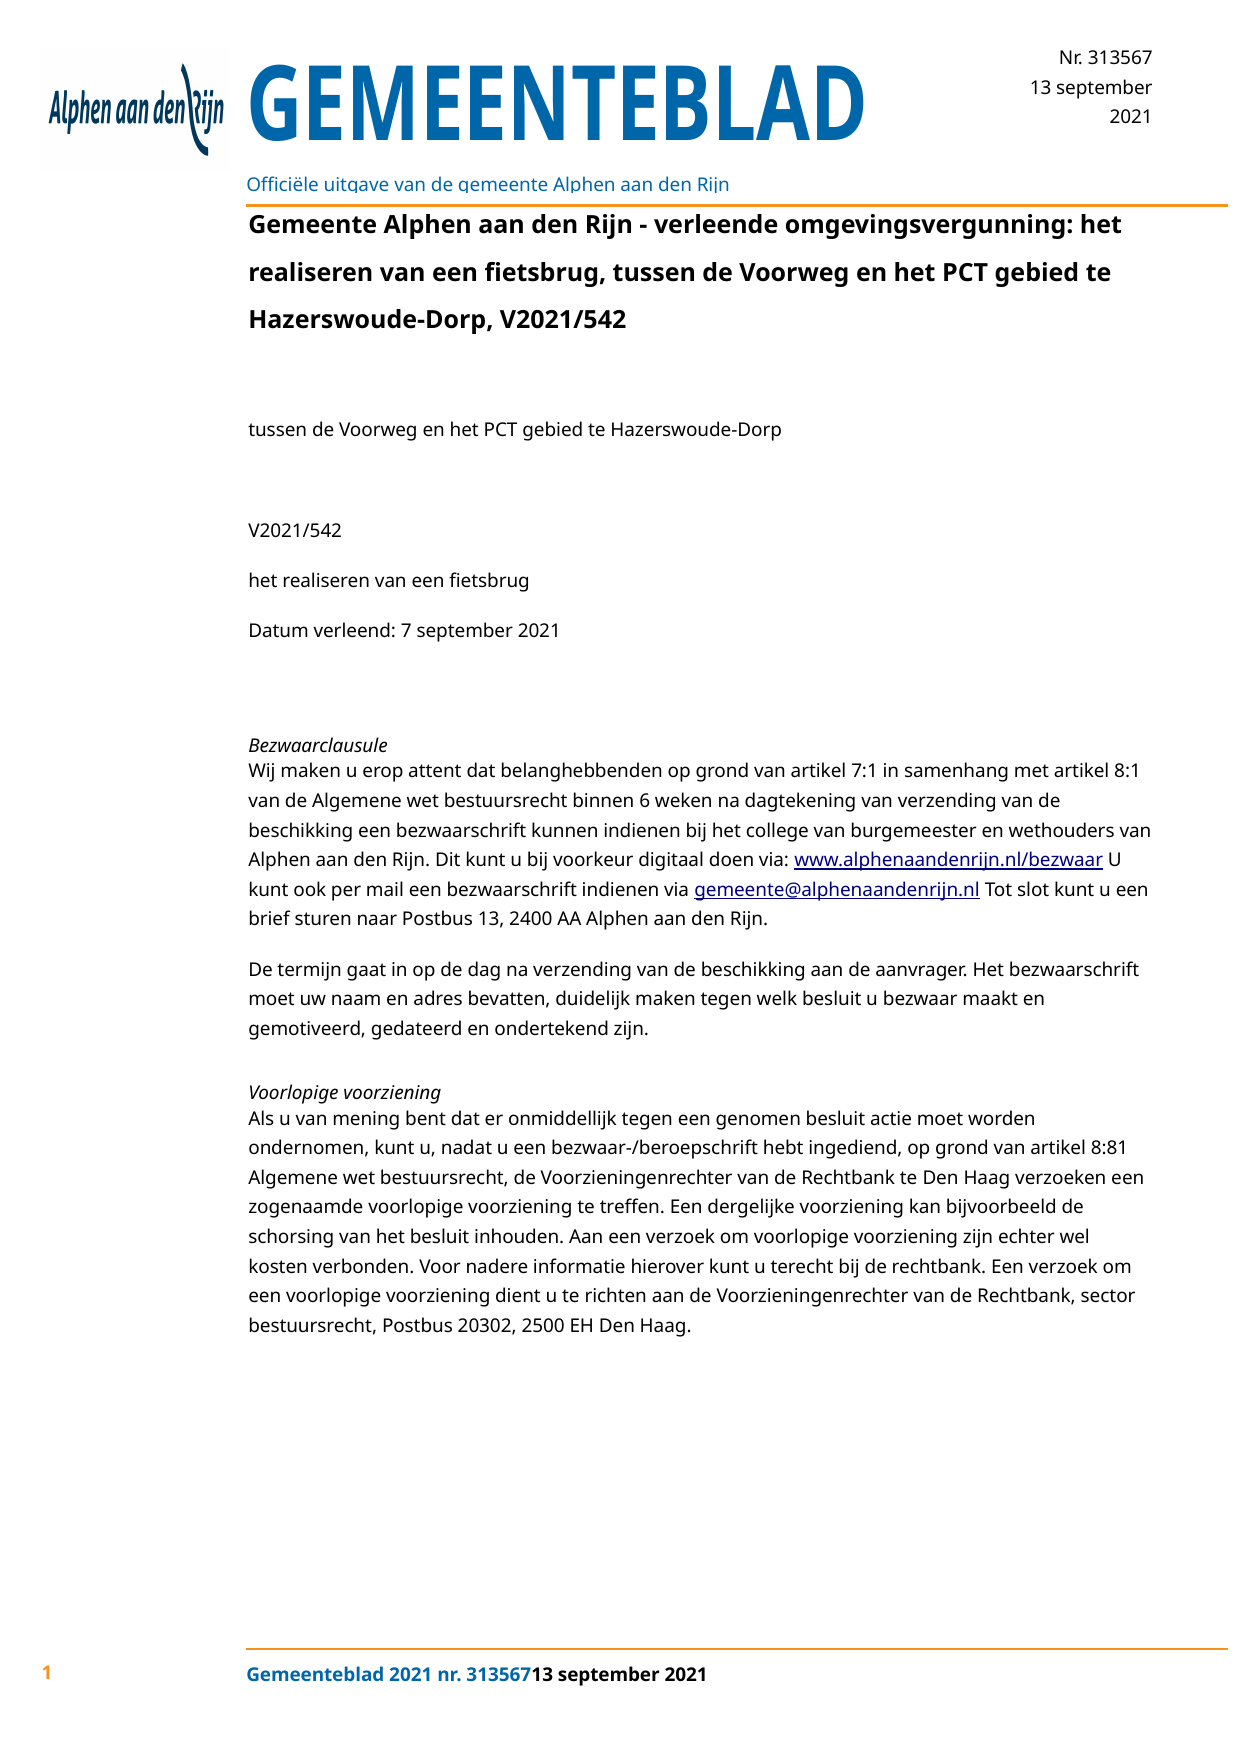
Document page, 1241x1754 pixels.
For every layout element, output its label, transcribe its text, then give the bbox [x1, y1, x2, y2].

text De termijn gaat in op de dag na verzending van de beschikking aan de aanvrager. Het bezwaarschrift moet uw naam en adres bevatten, duidelijk maken tegen welk besluit u bezwaar maakt en gemotiveerd, gedateerd en ondertekend zijn. [248, 956, 1152, 1041]
text Gemeente Alphen aan den Rijn - verleende omgevingsvergunning: het realiseren van een fietsbrug, tussen de Voorweg en het PCT gebied te Hazerswoude-Dorp, V2021/542 [248, 207, 1152, 336]
text Wij maken u erop attent dat belanghebbenden op grond van artikel 7:1 in samenhang met artikel 8:1 van de Algemene wet bestuursrecht binnen 6 weken na dagtekening van verzending van de beschikking een bezwaarschrift kunnen indienen bij het college van burgemeester en wethouders van Alphen aan den Rijn. Dit kunt u bij voorkeur digitaal doen via: www.alphenaandenrijn.nl/bezwaar U kunt ook per mail een bezwaarschrift indienen via gemeente@alphenaandenrijn.nl Tot slot kunt u een brief sturen naar Postbus 13, 2400 AA Alphen aan den Rijn. [248, 758, 1152, 931]
text Bezwaarclausule [248, 732, 1152, 758]
text V2021/542 [248, 517, 1152, 542]
text Als u van mening bent dat er onmiddellijk tegen een genomen besluit actie moet worden ondernomen, kunt u, nadat u een bezwaar-/beroepschrift hebt ingediend, op grond van artikel 8:81 Algemene wet bestuursrecht, de Voorzieningenrechter van de Rechtbank te Den Haag verzoeken een zogenaamde voorlopige voorziening te treffen. Een dergelijke voorziening kan bijvoorbeeld de schorsing van het besluit inhouden. Aan een verzoek om voorlopige voorziening zijn echter wel kosten verbonden. Voor nadere informatie hierover kunt u terecht bij de rechtbank. Een verzoek om een voorlopige voorziening dient u te richten aan de Voorzieningenrechter van de Rechtbank, sector bestuursrecht, Postbus 20302, 2500 EH Den Haag. [248, 1105, 1152, 1338]
text het realiseren van een fietsbrug [248, 567, 1152, 593]
text Datum verleend: 7 september 2021 [248, 618, 1152, 643]
text Voorlopige voorziening [248, 1079, 1152, 1105]
picture [41, 47, 231, 172]
text tussen de Voorweg en het PCT gebied te Hazerswoude-Dorp [248, 416, 1152, 442]
